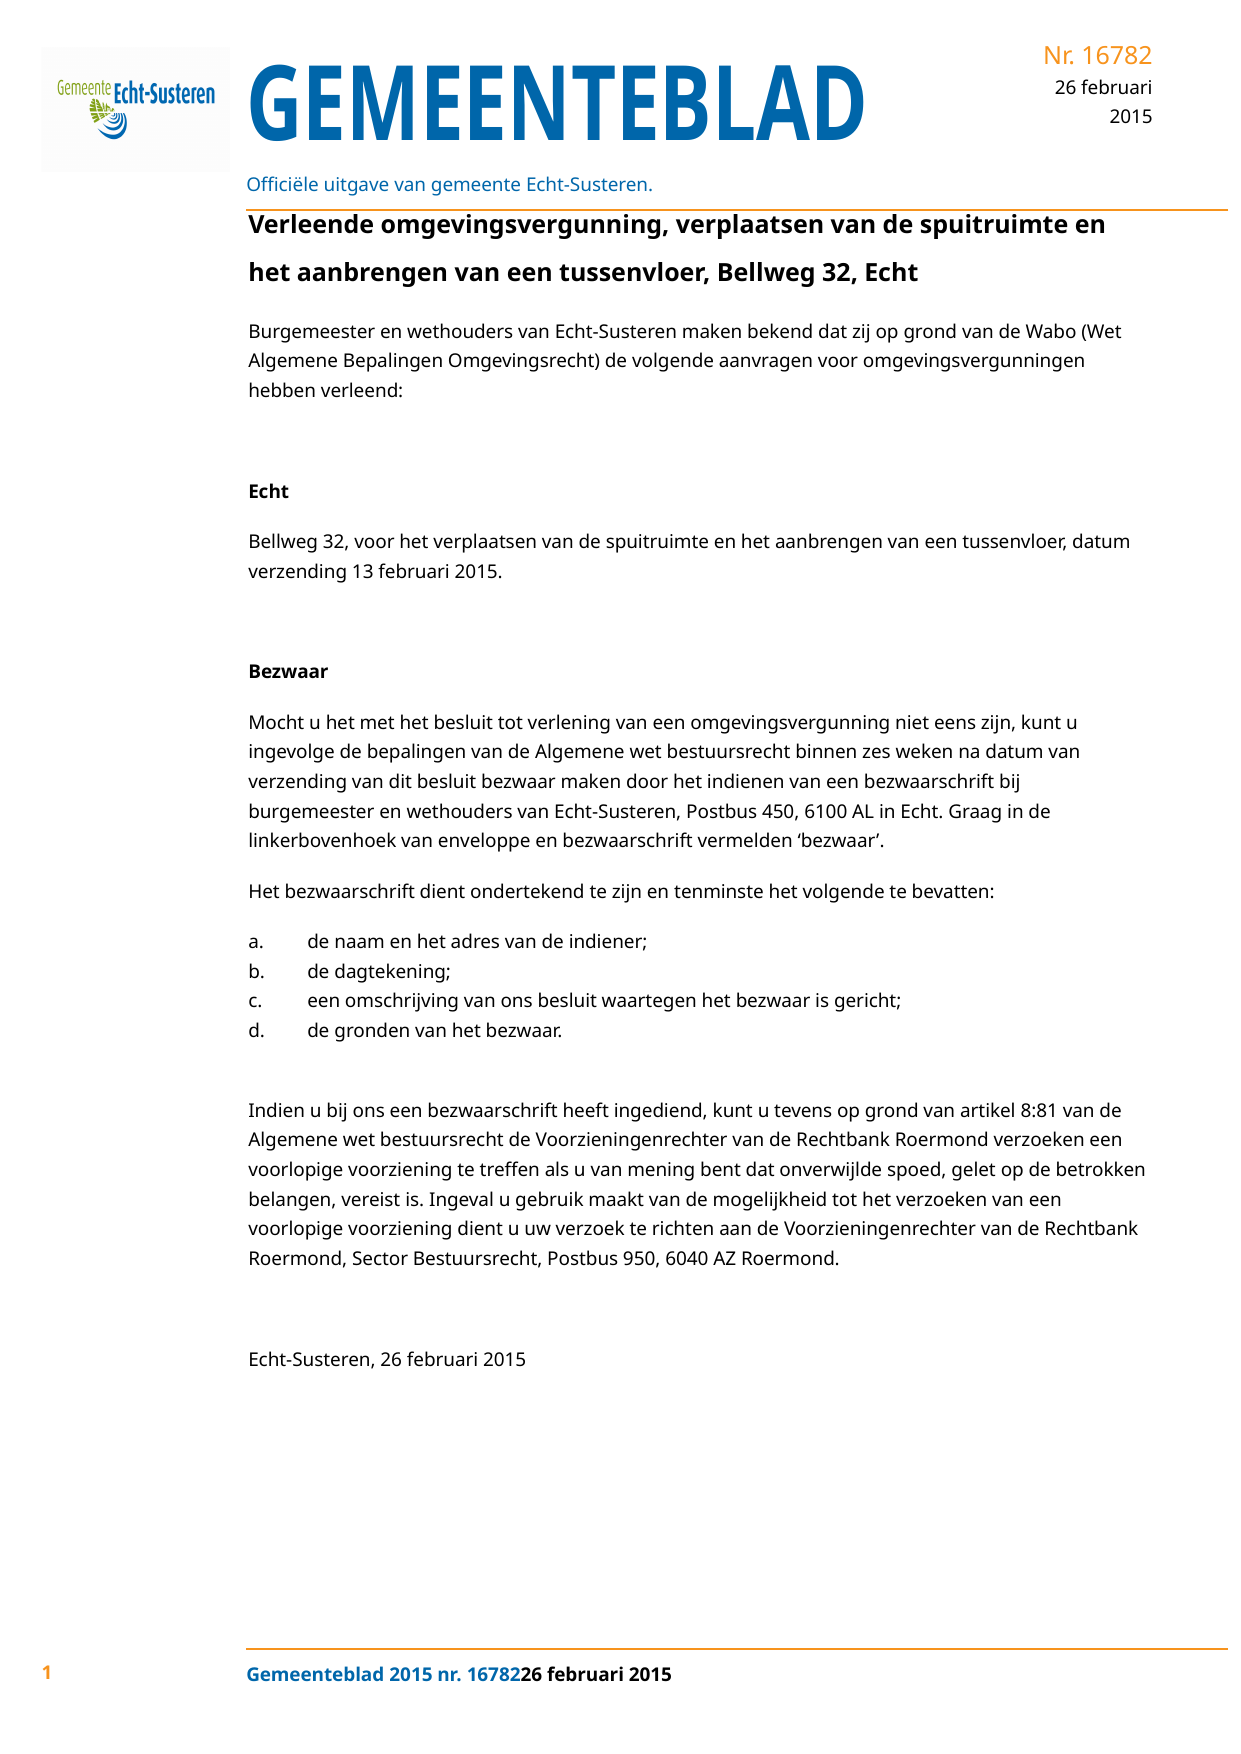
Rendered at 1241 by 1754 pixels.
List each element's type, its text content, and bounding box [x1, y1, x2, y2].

list de dagtekening; [248, 958, 1152, 984]
text Het bezwaarschrift dient ondertekend te zijn en tenminste het volgende te bevatten: [248, 878, 1152, 904]
list een omschrijving van ons besluit waartegen het bezwaar is gericht; [248, 987, 1152, 1013]
text Echt-Susteren, 26 februari 2015 [248, 1346, 1152, 1372]
picture [41, 47, 231, 172]
text Indien u bij ons een bezwaarschrift heeft ingediend, kunt u tevens op grond van artikel 8:81 van de Algemene wet bestuursrecht de Voorzieningenrechter van de Rechtbank Roermond verzoeken een voorlopige voorziening te treffen als u van mening bent dat onverwijlde spoed, gelet op de betrokken belangen, vereist is. Ingeval u gebruik maakt van de mogelijkheid tot het verzoeken van een voorlopige voorziening dient u uw verzoek te richten aan de Voorzieningenrechter van de Rechtbank Roermond, Sector Bestuursrecht, Postbus 950, 6040 AZ Roermond. [248, 1097, 1152, 1271]
text Bellweg 32, voor het verplaatsen van de spuitruimte en het aanbrengen van een tussenvloer, datum verzending 13 februari 2015. [248, 528, 1152, 584]
text Burgemeester en wethouders van Echt-Susteren maken bekend dat zij op grond van de Wabo (Wet Algemene Bepalingen Omgevingsrecht) de volgende aanvragen voor omgevingsvergunningen hebben verleend: [248, 318, 1152, 403]
text Verleende omgevingsvergunning, verplaatsen van de spuitruimte en het aanbrengen van een tussenvloer, Bellweg 32, Echt [248, 211, 1152, 288]
list de gronden van het bezwaar. [248, 1017, 1152, 1043]
text Bezwaar [248, 659, 1152, 684]
text Echt [248, 478, 1152, 504]
text Mocht u het met het besluit tot verlening van een omgevingsvergunning niet eens zijn, kunt u ingevolge de bepalingen van de Algemene wet bestuursrecht binnen zes weken na datum van verzending van dit besluit bezwaar maken door het indienen van een bezwaarschrift bij burgemeester en wethouders van Echt-Susteren, Postbus 450, 6100 AL in Echt. Graag in de linkerbovenhoek van enveloppe en bezwaarschrift vermelden ‘bezwaar’. [248, 709, 1152, 853]
list de naam en het adres van de indiener; [248, 928, 1152, 954]
